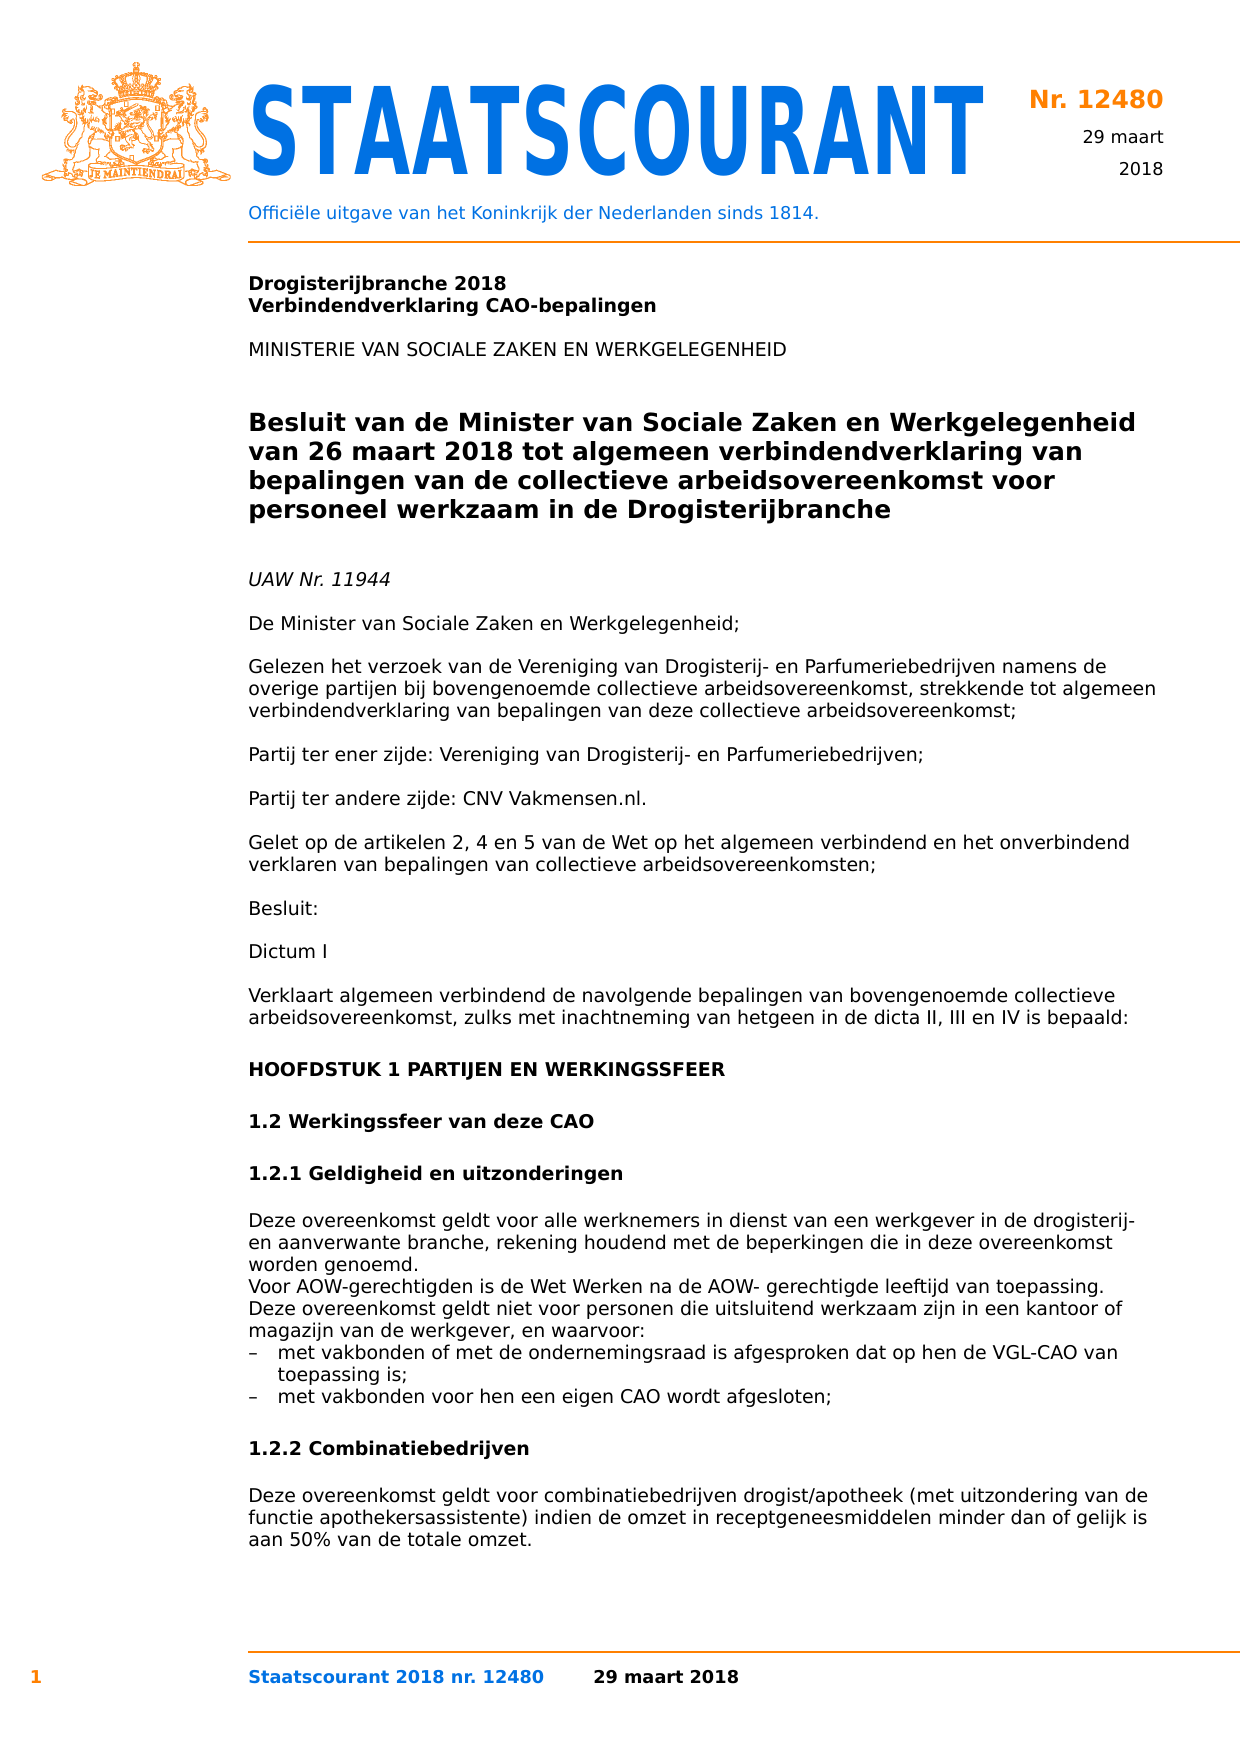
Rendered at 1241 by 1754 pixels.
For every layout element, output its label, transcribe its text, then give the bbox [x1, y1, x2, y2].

text Deze overeenkomst geldt voor combinatiebedrijven drogist/apotheek (met uitzondering van de functie apothekersassistente) indien de omzet in receptgeneesmiddelen minder dan of gelijk is aan 50% van de totale omzet. [248, 1485, 1163, 1551]
table_header STAATSCOURANT [248, 62, 998, 203]
text Partij ter andere zijde: CNV Vakmensen.nl. [248, 788, 1163, 810]
text – met vakbonden voor hen een eigen CAO wordt afgesloten; [248, 1386, 1163, 1408]
table_cell 2018 [998, 153, 1240, 203]
text Deze overeenkomst geldt niet voor personen die uitsluitend werkzaam zijn in een kantoor of magazijn van de werkgever, en waarvoor: [248, 1298, 1163, 1342]
picture [41, 62, 231, 186]
text Gelet op de artikelen 2, 4 en 5 van de Wet op het algemeen verbindend en het onverbindend verklaren van bepalingen van collectieve arbeidsovereenkomsten; [248, 832, 1163, 876]
text Verklaart algemeen verbindend de navolgende bepalingen van bovengenoemde collectieve arbeidsovereenkomst, zulks met inachtneming van hetgeen in de dicta II, III en IV is bepaald: [248, 985, 1163, 1029]
text MINISTERIE VAN SOCIALE ZAKEN EN WERKGELEGENHEID [248, 339, 1163, 361]
text Voor AOW-gerechtigden is de Wet Werken na de AOW- gerechtigde leeftijd van toepassing. [248, 1276, 1163, 1298]
text De Minister van Sociale Zaken en Werkgelegenheid; [248, 612, 1163, 634]
text Dictum I [248, 941, 1163, 963]
text Verbindendverklaring CAO-bepalingen [248, 295, 1163, 317]
subtitle 1.2.1 Geldigheid en uitzonderingen [248, 1163, 1163, 1185]
text Deze overeenkomst geldt voor alle werknemers in dienst van een werkgever in de drogisterij- en aanverwante branche, rekening houdend met de beperkingen die in deze overeenkomst worden genoemd. [248, 1210, 1163, 1276]
text Besluit: [248, 898, 1163, 919]
text Partij ter ener zijde: Vereniging van Drogisterij- en Parfumeriebedrijven; [248, 744, 1163, 766]
text – met vakbonden of met de ondernemingsraad is afgesproken dat op hen de VGL-CAO van toepassing is; [248, 1342, 1163, 1386]
table_cell Officiële uitgave van het Koninkrijk der Nederlanden sinds 1814. [248, 203, 1240, 241]
subtitle Besluit van de Minister van Sociale Zaken en Werkgelegenheid van 26 maart 2018 tot algemeen verbindendverklaring van bepalingen van de collectieve arbeidsovereenkomst voor personeel werkzaam in de Drogisterijbranche [248, 408, 1163, 525]
text Gelezen het verzoek van de Vereniging van Drogisterij- en Parfumeriebedrijven namens de overige partijen bij bovengenoemde collectieve arbeidsovereenkomst, strekkende tot algemeen verbindendverklaring van bepalingen van deze collectieve arbeidsovereenkomst; [248, 656, 1163, 722]
subtitle 1.2.2 Combinatiebedrijven [248, 1438, 1163, 1460]
table_header [25, 62, 248, 241]
table_header Nr. 12480 [998, 62, 1240, 121]
subtitle 1.2 Werkingssfeer van deze CAO [248, 1111, 1163, 1133]
text UAW Nr. 11944 [248, 568, 1163, 591]
table_cell 29 maart [998, 121, 1240, 153]
text Drogisterijbranche 2018 [248, 273, 1163, 295]
subtitle HOOFDSTUK 1 PARTIJEN EN WERKINGSSFEER [248, 1059, 1163, 1081]
